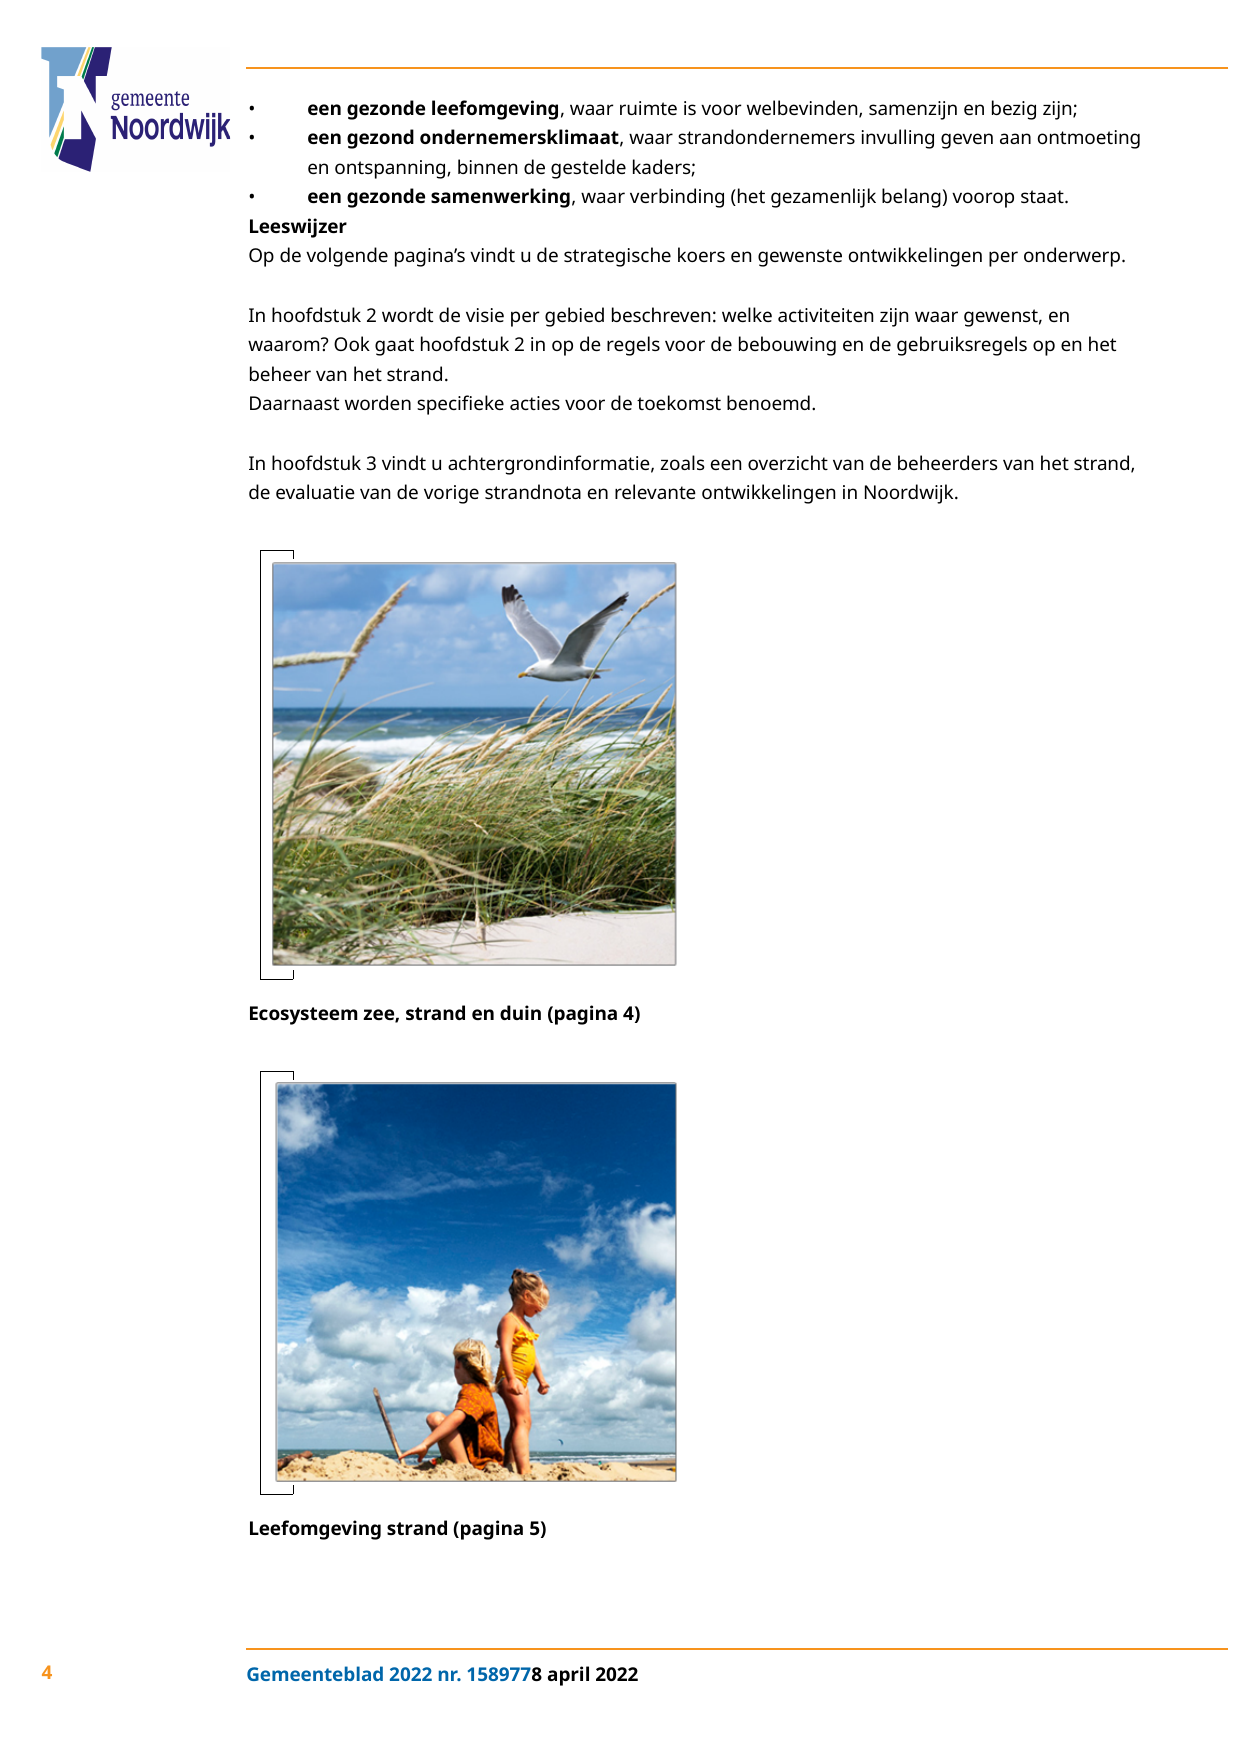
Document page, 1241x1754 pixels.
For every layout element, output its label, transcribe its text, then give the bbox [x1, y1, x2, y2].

picture [41, 47, 231, 172]
text Daarnaast worden specifieke acties voor de toekomst benoemd. [248, 391, 1152, 416]
text Ecosysteem zee, strand en duin (pagina 4) [248, 1000, 1152, 1026]
text Op de volgende pagina’s vindt u de strategische koers en gewenste ontwikkelingen per onderwerp. [248, 243, 1152, 268]
picture [268, 1080, 683, 1485]
list een gezonde leefomgeving, waar ruimte is voor welbevinden, samenzijn en bezig zijn; [248, 95, 1152, 121]
text Leefomgeving strand (pagina 5) [248, 1515, 1152, 1541]
picture [268, 559, 683, 970]
text Leeswijzer [248, 213, 1152, 239]
list een gezonde samenwerking, waar verbinding (het gezamenlijk belang) voorop staat. [248, 183, 1152, 209]
text In hoofdstuk 3 vindt u achtergrondinformatie, zoals een overzicht van de beheerders van het strand, de evaluatie van de vorige strandnota en relevante ontwikkelingen in Noordwijk. [248, 450, 1152, 505]
text In hoofdstuk 2 wordt de visie per gebied beschreven: welke activiteiten zijn waar gewenst, en waarom? Ook gaat hoofdstuk 2 in op de regels voor de bebouwing en de gebruiksregels op en het beheer van het strand. [248, 302, 1152, 387]
list een gezond ondernemersklimaat, waar strandondernemers invulling geven aan ontmoeting en ontspanning, binnen de gestelde kaders; [248, 124, 1152, 180]
